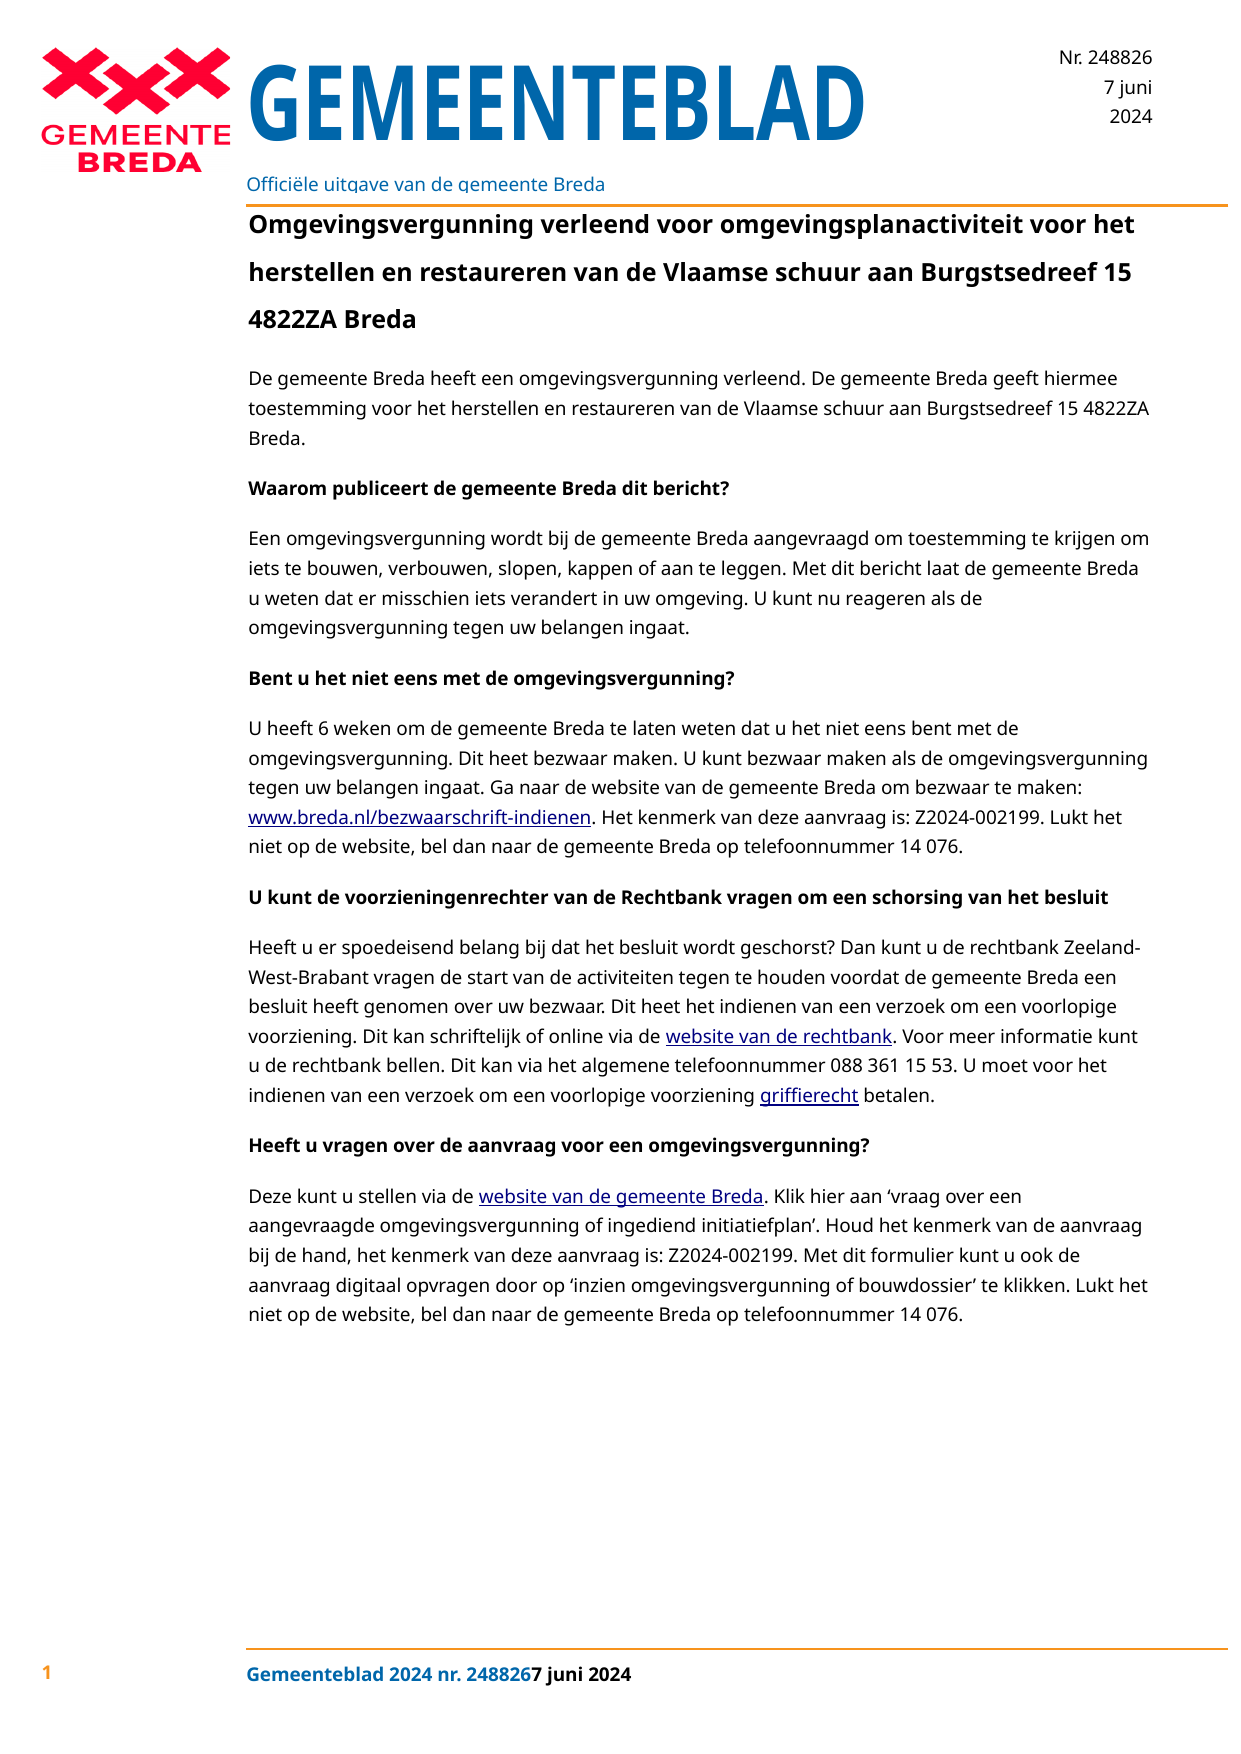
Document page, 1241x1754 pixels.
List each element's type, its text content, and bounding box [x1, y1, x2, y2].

text U kunt de voorzieningenrechter van de Rechtbank vragen om een schorsing van het besluit [248, 884, 1152, 909]
text Heeft u er spoedeisend belang bij dat het besluit wordt geschorst? Dan kunt u de rechtbank Zeeland-West-Brabant vragen de start van de activiteiten tegen te houden voordat de gemeente Breda een besluit heeft genomen over uw bezwaar. Dit heet het indienen van een verzoek om een voorlopige voorziening. Dit kan schriftelijk of online via de website van de rechtbank. Voor meer informatie kunt u de rechtbank bellen. Dit kan via het algemene telefoonnummer 088 361 15 53. U moet voor het indienen van een verzoek om een voorlopige voorziening griffierecht betalen. [248, 934, 1152, 1108]
text Deze kunt u stellen via de website van de gemeente Breda. Klik hier aan ‘vraag over een aangevraagde omgevingsvergunning of ingediend initiatiefplan’. Houd het kenmerk van de aanvraag bij de hand, het kenmerk van deze aanvraag is: Z2024-002199. Met dit formulier kunt u ook de aanvraag digitaal opvragen door op ‘inzien omgevingsvergunning of bouwdossier’ te klikken. Lukt het niet op de website, bel dan naar de gemeente Breda op telefoonnummer 14 076. [248, 1183, 1152, 1327]
picture [41, 47, 231, 172]
text Waarom publiceert de gemeente Breda dit bericht? [248, 475, 1152, 501]
text U heeft 6 weken om de gemeente Breda te laten weten dat u het niet eens bent met de omgevingsvergunning. Dit heet bezwaar maken. U kunt bezwaar maken als de omgevingsvergunning tegen uw belangen ingaat. Ga naar de website van de gemeente Breda om bezwaar te maken: www.breda.nl/bezwaarschrift-indienen. Het kenmerk van deze aanvraag is: Z2024-002199. Lukt het niet op de website, bel dan naar de gemeente Breda op telefoonnummer 14 076. [248, 715, 1152, 859]
text Heeft u vragen over de aanvraag voor een omgevingsvergunning? [248, 1133, 1152, 1158]
text Omgevingsvergunning verleend voor omgevingsplanactiviteit voor het herstellen en restaureren van de Vlaamse schuur aan Burgstsedreef 15 4822ZA Breda [248, 207, 1152, 336]
text Bent u het niet eens met de omgevingsvergunning? [248, 665, 1152, 690]
text Een omgevingsvergunning wordt bij de gemeente Breda aangevraagd om toestemming te krijgen om iets te bouwen, verbouwen, slopen, kappen of aan te leggen. Met dit bericht laat de gemeente Breda u weten dat er misschien iets verandert in uw omgeving. U kunt nu reageren als de omgevingsvergunning tegen uw belangen ingaat. [248, 526, 1152, 640]
text De gemeente Breda heeft een omgevingsvergunning verleend. De gemeente Breda geeft hiermee toestemming voor het herstellen en restaureren van de Vlaamse schuur aan Burgstsedreef 15 4822ZA Breda. [248, 366, 1152, 450]
